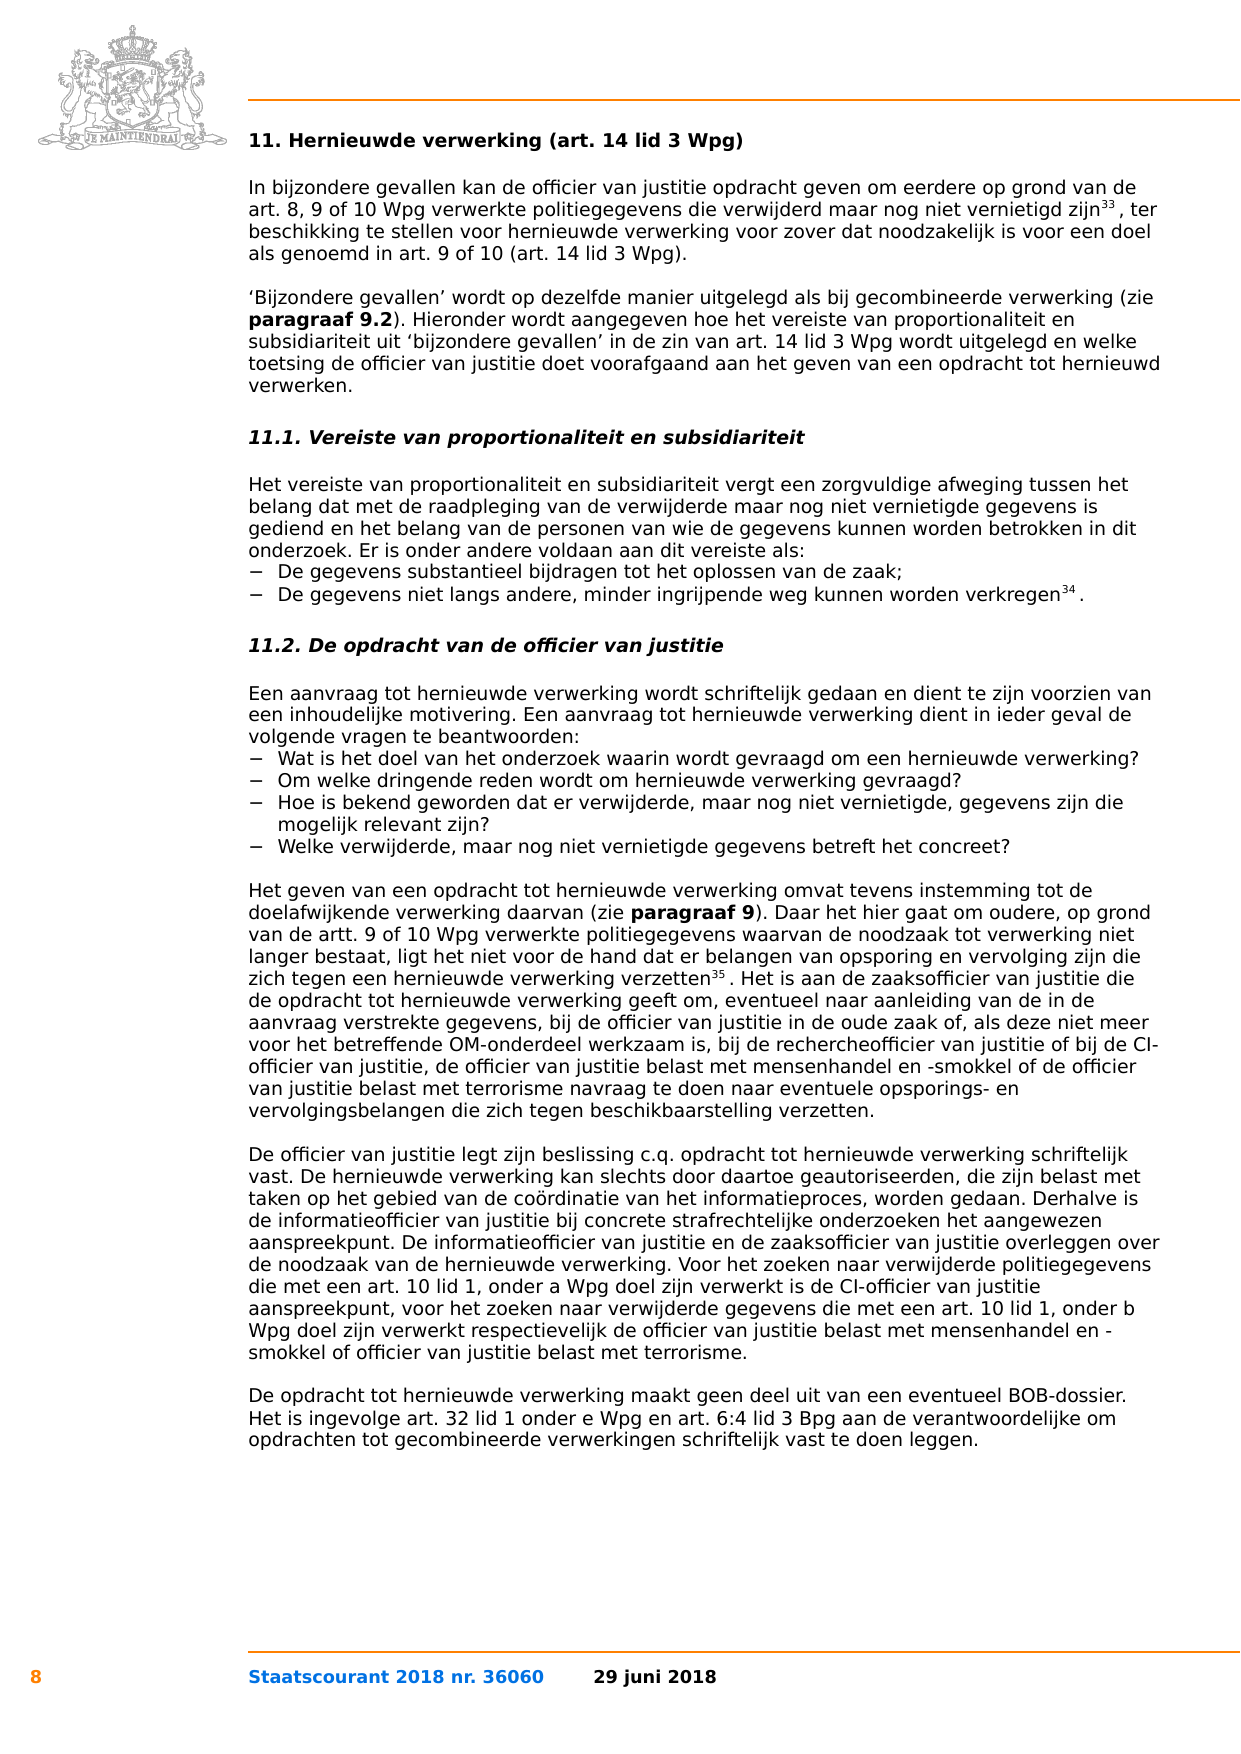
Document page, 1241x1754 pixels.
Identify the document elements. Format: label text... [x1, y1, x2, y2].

text Het vereiste van proportionaliteit en subsidiariteit vergt een zorgvuldige afweging tussen het belang dat met de raadpleging van de verwijderde maar nog niet vernietigde gegevens is gediend en het belang van de personen van wie de gegevens kunnen worden betrokken in dit onderzoek. Er is onder andere voldaan aan dit vereiste als: [248, 473, 1163, 561]
text − De gegevens substantieel bijdragen tot het oplossen van de zaak; [248, 561, 1163, 583]
subtitle 11.2. De opdracht van de officier van justitie [248, 635, 1163, 657]
picture [38, 25, 227, 150]
text ‘Bijzondere gevallen’ wordt op dezelfde manier uitgelegd als bij gecombineerde verwerking (zie paragraaf 9.2). Hieronder wordt aangegeven hoe het vereiste van proportionaliteit en subsidiariteit uit ‘bijzondere gevallen’ in de zin van art. 14 lid 3 Wpg wordt uitgelegd en welke toetsing de officier van justitie doet voorafgaand aan het geven van een opdracht tot hernieuwd verwerken. [248, 287, 1163, 397]
text De officier van justitie legt zijn beslissing c.q. opdracht tot hernieuwde verwerking schriftelijk vast. De hernieuwde verwerking kan slechts door daartoe geautoriseerden, die zijn belast met taken op het gebied van de coördinatie van het informatieproces, worden gedaan. Derhalve is de informatieofficier van justitie bij concrete strafrechtelijke onderzoeken het aangewezen aanspreekpunt. De informatieofficier van justitie en de zaaksofficier van justitie overleggen over de noodzaak van de hernieuwde verwerking. Voor het zoeken naar verwijderde politiegegevens die met een art. 10 lid 1, onder a Wpg doel zijn verwerkt is de CI-officier van justitie aanspreekpunt, voor het zoeken naar verwijderde gegevens die met een art. 10 lid 1, onder b Wpg doel zijn verwerkt respectievelijk de officier van justitie belast met mensenhandel en -smokkel of officier van justitie belast met terrorisme. [248, 1144, 1163, 1363]
text De opdracht tot hernieuwde verwerking maakt geen deel uit van een eventueel BOB-dossier. Het is ingevolge art. 32 lid 1 onder e Wpg en art. 6:4 lid 3 Bpg aan de verantwoordelijke om opdrachten tot gecombineerde verwerkingen schriftelijk vast te doen leggen. [248, 1385, 1163, 1451]
text − Hoe is bekend geworden dat er verwijderde, maar nog niet vernietigde, gegevens zijn die mogelijk relevant zijn? [248, 792, 1163, 836]
subtitle 11. Hernieuwde verwerking (art. 14 lid 3 Wpg) [248, 130, 1163, 152]
text − De gegevens niet langs andere, minder ingrijpende weg kunnen worden verkregen. [248, 583, 1163, 605]
subtitle 11.1. Vereiste van proportionaliteit en subsidiariteit [248, 427, 1163, 448]
text In bijzondere gevallen kan de officier van justitie opdracht geven om eerdere op grond van de art. 8, 9 of 10 Wpg verwerkte politiegegevens die verwijderd maar nog niet vernietigd zijn, ter beschikking te stellen voor hernieuwde verwerking voor zover dat noodzakelijk is voor een doel als genoemd in art. 9 of 10 (art. 14 lid 3 Wpg). [248, 177, 1163, 265]
text − Wat is het doel van het onderzoek waarin wordt gevraagd om een hernieuwde verwerking? [248, 748, 1163, 770]
text Een aanvraag tot hernieuwde verwerking wordt schriftelijk gedaan en dient te zijn voorzien van een inhoudelijke motivering. Een aanvraag tot hernieuwde verwerking dient in ieder geval de volgende vragen te beantwoorden: [248, 682, 1163, 748]
text − Welke verwijderde, maar nog niet vernietigde gegevens betreft het concreet? [248, 836, 1163, 858]
text Het geven van een opdracht tot hernieuwde verwerking omvat tevens instemming tot de doelafwijkende verwerking daarvan (zie paragraaf 9). Daar het hier gaat om oudere, op grond van de artt. 9 of 10 Wpg verwerkte politiegegevens waarvan de noodzaak tot verwerking niet langer bestaat, ligt het niet voor de hand dat er belangen van opsporing en vervolging zijn die zich tegen een hernieuwde verwerking verzetten. Het is aan de zaaksofficier van justitie die de opdracht tot hernieuwde verwerking geeft om, eventueel naar aanleiding van de in de aanvraag verstrekte gegevens, bij de officier van justitie in de oude zaak of, als deze niet meer voor het betreffende OM-onderdeel werkzaam is, bij de rechercheofficier van justitie of bij de CI-officier van justitie, de officier van justitie belast met mensenhandel en -smokkel of de officier van justitie belast met terrorisme navraag te doen naar eventuele opsporings- en vervolgingsbelangen die zich tegen beschikbaarstelling verzetten. [248, 880, 1163, 1122]
text − Om welke dringende reden wordt om hernieuwde verwerking gevraagd? [248, 770, 1163, 792]
